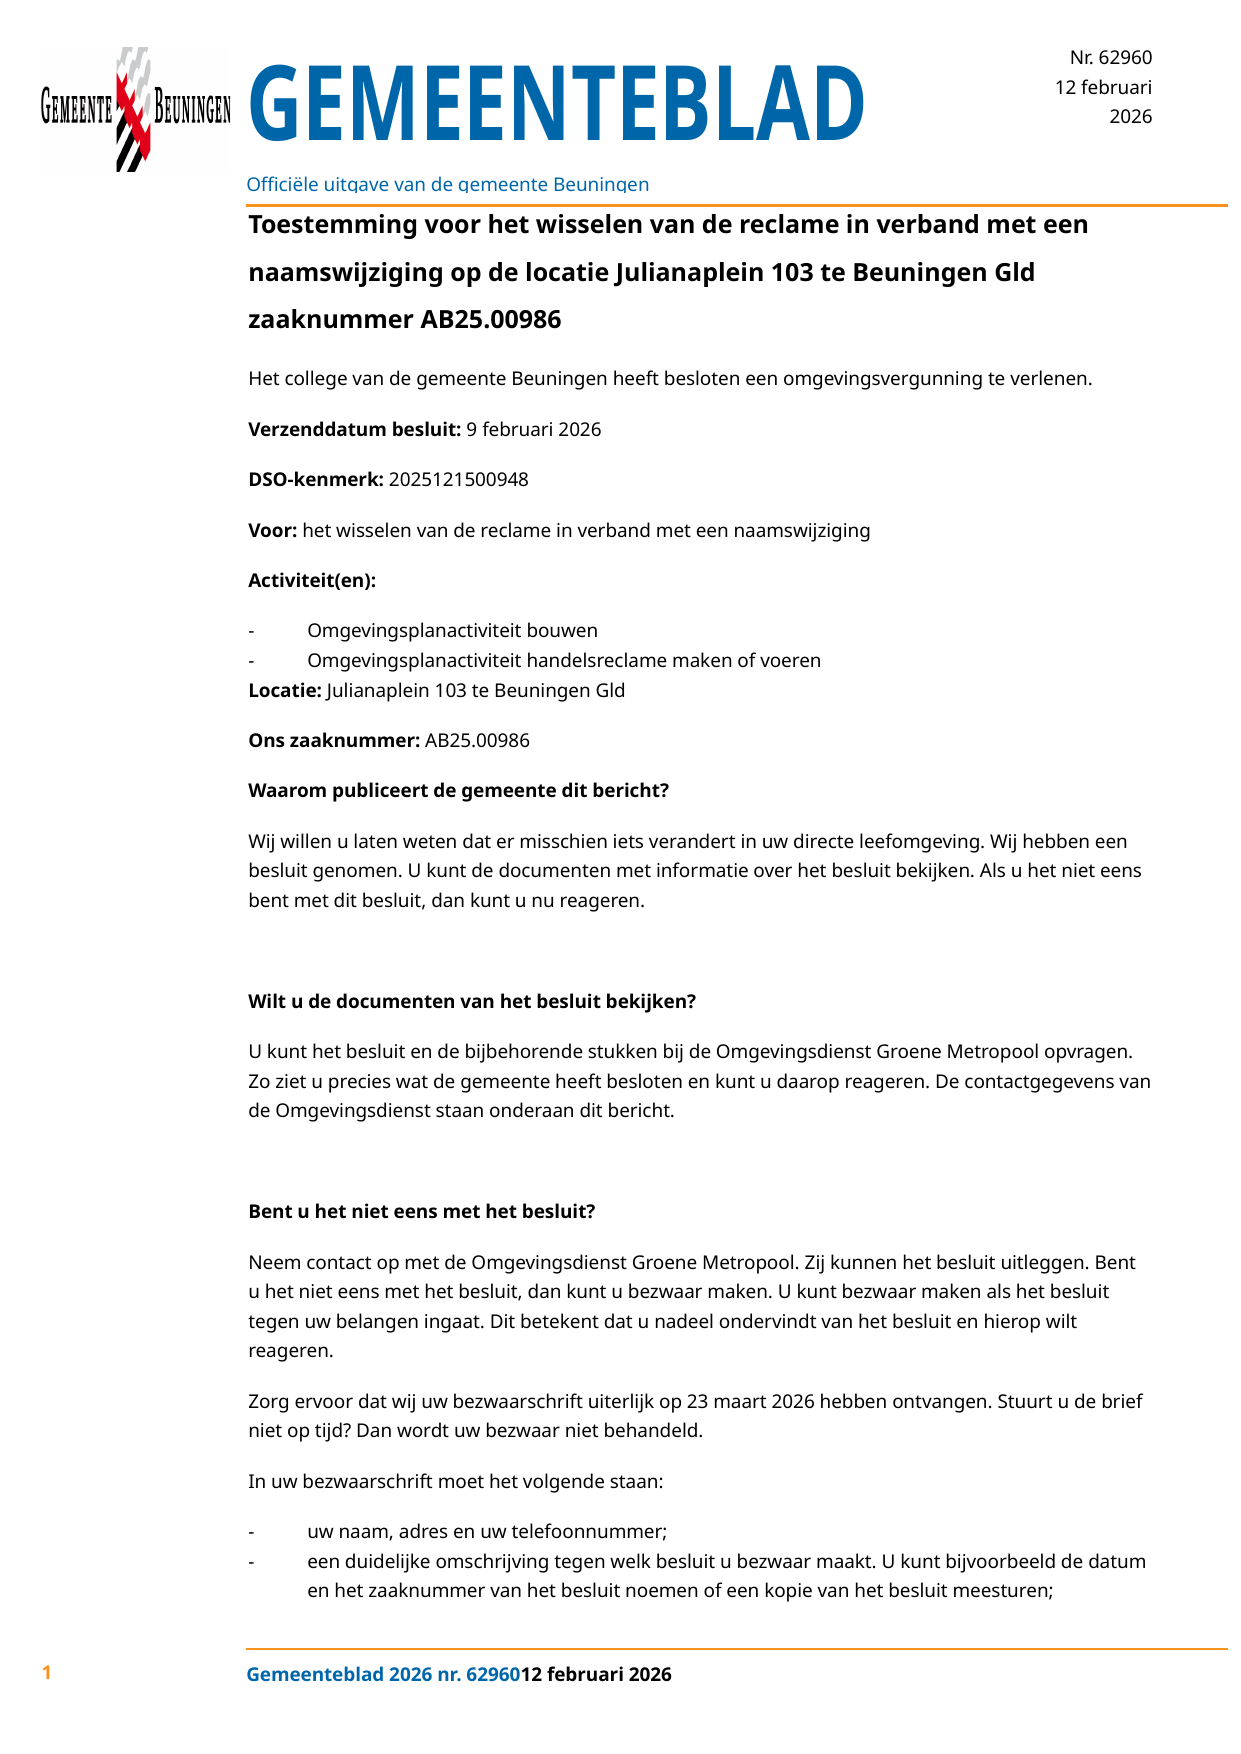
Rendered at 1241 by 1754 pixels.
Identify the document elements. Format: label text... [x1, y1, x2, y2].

text Locatie: Julianaplein 103 te Beuningen Gld [248, 677, 1152, 702]
text Bent u het niet eens met het besluit? [248, 1198, 1152, 1224]
text Toestemming voor het wisselen van de reclame in verband met een naamswijziging op de locatie Julianaplein 103 te Beuningen Gld zaaknummer AB25.00986 [248, 207, 1152, 336]
text Het college van de gemeente Beuningen heeft besloten een omgevingsvergunning te verlenen. [248, 366, 1152, 391]
text Activiteit(en): [248, 567, 1152, 593]
text In uw bezwaarschrift moet het volgende staan: [248, 1468, 1152, 1494]
text Wilt u de documenten van het besluit bekijken? [248, 988, 1152, 1014]
list een duidelijke omschrijving tegen welk besluit u bezwaar maakt. U kunt bijvoorbeeld de datum en het zaaknummer van het besluit noemen of een kopie van het besluit meesturen; [248, 1548, 1152, 1603]
text Waarom publiceert de gemeente dit bericht? [248, 778, 1152, 803]
list Omgevingsplanactiviteit handelsreclame maken of voeren [248, 647, 1152, 673]
text Neem contact op met de Omgevingsdienst Groene Metropool. Zij kunnen het besluit uitleggen. Bent u het niet eens met het besluit, dan kunt u bezwaar maken. U kunt bezwaar maken als het besluit tegen uw belangen ingaat. Dit betekent dat u nadeel ondervindt van het besluit en hierop wilt reageren. [248, 1249, 1152, 1363]
text Wij willen u laten weten dat er misschien iets verandert in uw directe leefomgeving. Wij hebben een besluit genomen. U kunt de documenten met informatie over het besluit bekijken. Als u het niet eens bent met dit besluit, dan kunt u nu reageren. [248, 828, 1152, 913]
list uw naam, adres en uw telefoonnummer; [248, 1518, 1152, 1544]
picture [41, 47, 231, 172]
text DSO-kenmerk: 2025121500948 [248, 466, 1152, 492]
text Voor: het wisselen van de reclame in verband met een naamswijziging [248, 517, 1152, 542]
text U kunt het besluit en de bijbehorende stukken bij de Omgevingsdienst Groene Metropool opvragen. Zo ziet u precies wat de gemeente heeft besloten en kunt u daarop reageren. De contactgegevens van de Omgevingsdienst staan onderaan dit bericht. [248, 1038, 1152, 1123]
text Verzenddatum besluit: 9 februari 2026 [248, 416, 1152, 442]
text Zorg ervoor dat wij uw bezwaarschrift uiterlijk op 23 maart 2026 hebben ontvangen. Stuurt u de brief niet op tijd? Dan wordt uw bezwaar niet behandeld. [248, 1388, 1152, 1443]
text Ons zaaknummer: AB25.00986 [248, 727, 1152, 753]
list Omgevingsplanactiviteit bouwen [248, 618, 1152, 643]
